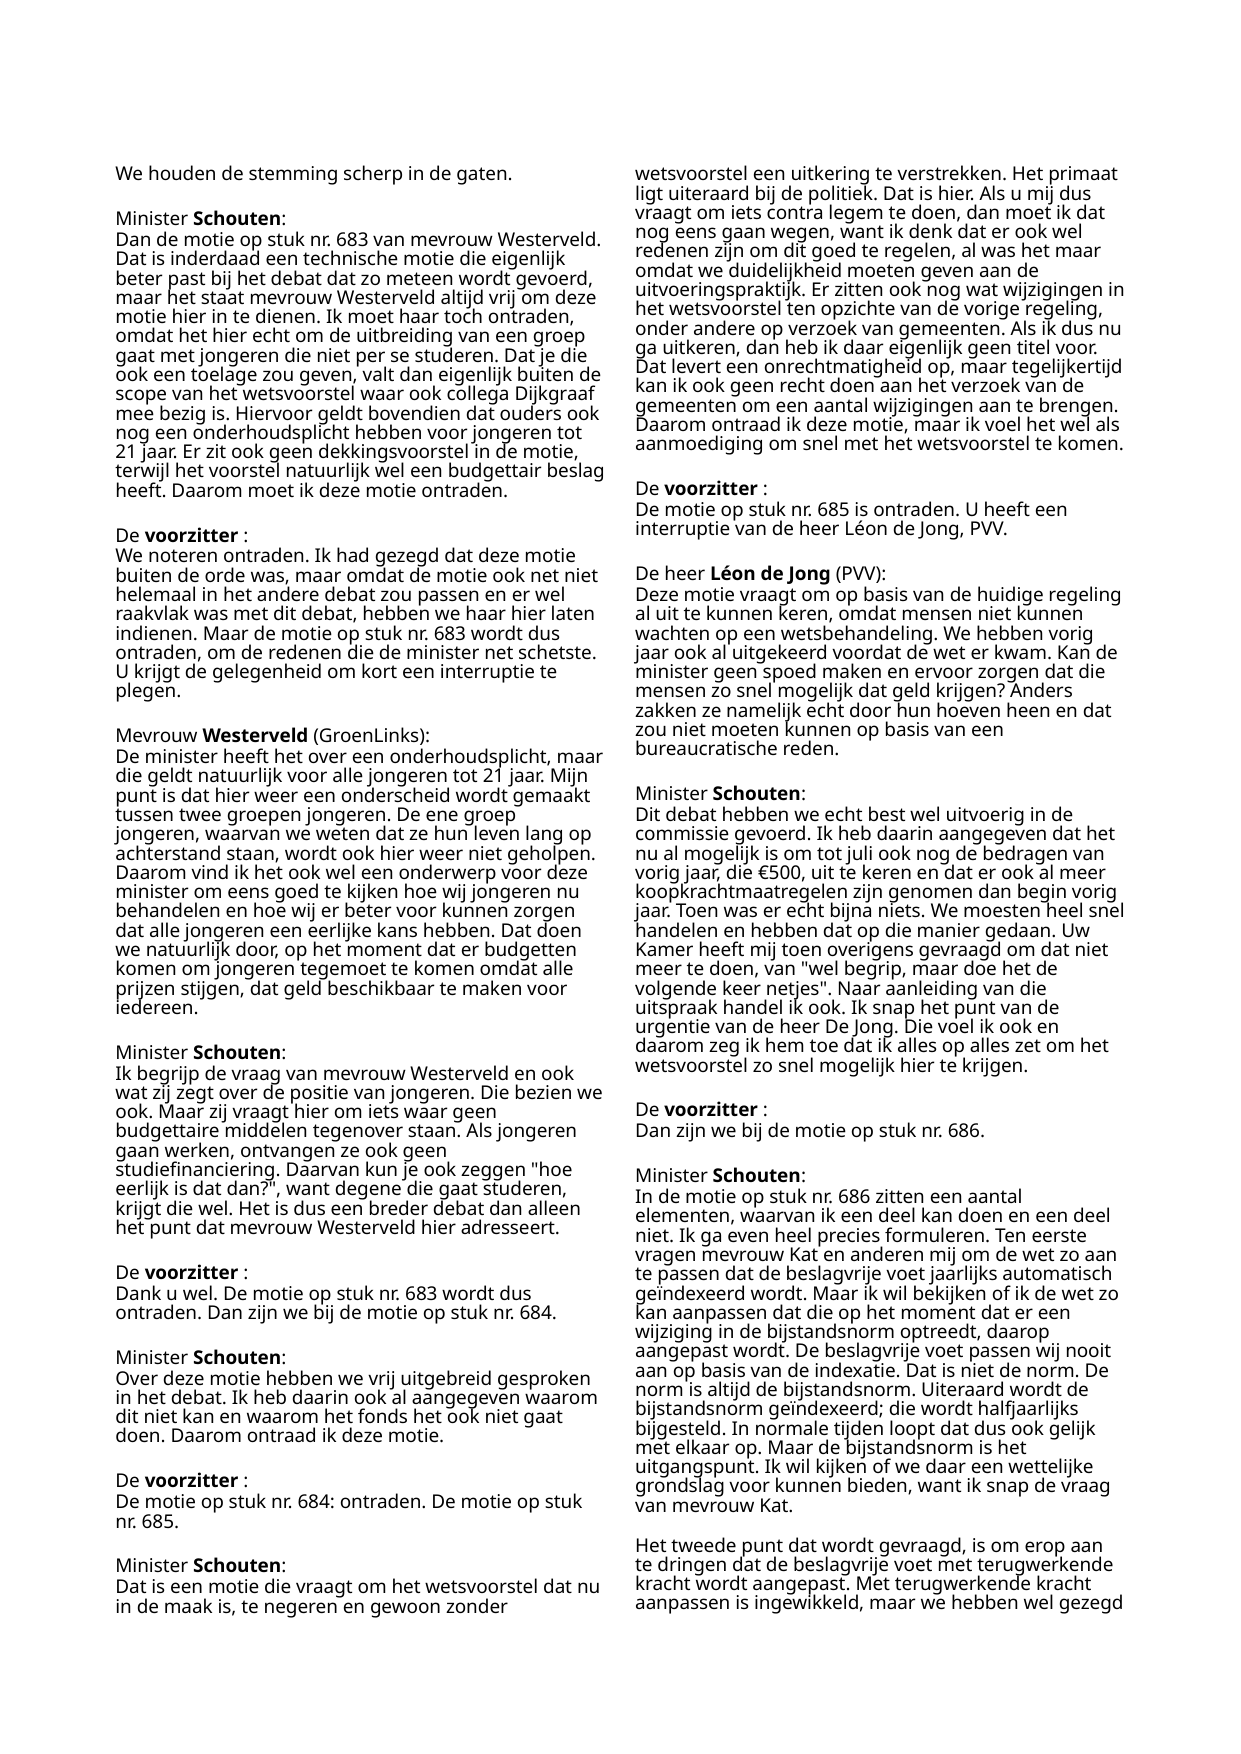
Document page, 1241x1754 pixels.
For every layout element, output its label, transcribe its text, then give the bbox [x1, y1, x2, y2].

text De motie op stuk nr. 685 is ontraden. U heeft een interruptie van de heer Léon de Jong, PVV. [635, 501, 1125, 539]
text Deze motie vraagt om op basis van de huidige regeling al uit te kunnen keren, omdat mensen niet kunnen wachten op een wetsbehandeling. We hebben vorig jaar ook al uitgekeerd voordat de wet er kwam. Kan de minister geen spoed maken en ervoor zorgen dat die mensen zo snel mogelijk dat geld krijgen? Anders zakken ze namelijk echt door hun hoeven heen en dat zou niet moeten kunnen op basis van een bureaucratische reden. [635, 586, 1125, 759]
text Minister Schouten: [635, 780, 1125, 806]
text De minister heeft het over een onderhoudsplicht, maar die geldt natuurlijk voor alle jongeren tot 21 jaar. Mijn punt is dat hier weer een onderscheid wordt gemaakt tussen twee groepen jongeren. De ene groep jongeren, waarvan we weten dat ze hun leven lang op achterstand staan, wordt ook hier weer niet geholpen. Daarom vind ik het ook wel een onderwerp voor deze minister om eens goed te kijken hoe wij jongeren nu behandelen en hoe wij er beter voor kunnen zorgen dat alle jongeren een eerlijke kans hebben. Dat doen we natuurlijk door, op het moment dat er budgetten komen om jongeren tegemoet te komen omdat alle prijzen stijgen, dat geld beschikbaar te maken voor iedereen. [115, 748, 605, 1018]
text Minister Schouten: [115, 1039, 605, 1064]
text De voorzitter : [635, 475, 1125, 501]
text Dat is een motie die vraagt om het wetsvoorstel dat nu in de maak is, te negeren en gewoon zonder [115, 1578, 605, 1617]
text Dan zijn we bij de motie op stuk nr. 686. [635, 1122, 1125, 1142]
text De voorzitter : [115, 1259, 605, 1284]
text Dan de motie op stuk nr. 683 van mevrouw Westerveld. Dat is inderdaad een technische motie die eigenlijk beter past bij het debat dat zo meteen wordt gevoerd, maar het staat mevrouw Westerveld altijd vrij om deze motie hier in te dienen. Ik moet haar toch ontraden, omdat het hier echt om de uitbreiding van een groep gaat met jongeren die niet per se studeren. Dat je die ook een toelage zou geven, valt dan eigenlijk buiten de scope van het wetsvoorstel waar ook collega Dijkgraaf mee bezig is. Hiervoor geldt bovendien dat ouders ook nog een onderhoudsplicht hebben voor jongeren tot 21 jaar. Er zit ook geen dekkingsvoorstel in de motie, terwijl het voorstel natuurlijk wel een budgettair beslag heeft. Daarom moet ik deze motie ontraden. [115, 231, 605, 501]
text Over deze motie hebben we vrij uitgebreid gesproken in het debat. Ik heb daarin ook al aangegeven waarom dit niet kan en waarom het fonds het ook niet gaat doen. Daarom ontraad ik deze motie. [115, 1370, 605, 1447]
text De voorzitter : [115, 1468, 605, 1493]
text We noteren ontraden. Ik had gezegd dat deze motie buiten de orde was, maar omdat de motie ook net niet helemaal in het andere debat zou passen en er wel raakvlak was met dit debat, hebben we haar hier laten indienen. Maar de motie op stuk nr. 683 wordt dus ontraden, om de redenen die de minister net schetste. U krijgt de gelegenheid om kort een interruptie te plegen. [115, 547, 605, 702]
text wetsvoorstel een uitkering te verstrekken. Het primaat ligt uiteraard bij de politiek. Dat is hier. Als u mij dus vraagt om iets contra legem te doen, dan moet ik dat nog eens gaan wegen, want ik denk dat er ook wel redenen zijn om dit goed te regelen, al was het maar omdat we duidelijkheid moeten geven aan de uitvoeringspraktijk. Er zitten ook nog wat wijzigingen in het wetsvoorstel ten opzichte van de vorige regeling, onder andere op verzoek van gemeenten. Als ik dus nu ga uitkeren, dan heb ik daar eigenlijk geen titel voor. Dat levert een onrechtmatigheid op, maar tegelijkertijd kan ik ook geen recht doen aan het verzoek van de gemeenten om een aantal wijzigingen aan te brengen. Daarom ontraad ik deze motie, maar ik voel het wel als aanmoediging om snel met het wetsvoorstel te komen. [635, 165, 1125, 454]
text De voorzitter : [635, 1097, 1125, 1122]
text In de motie op stuk nr. 686 zitten een aantal elementen, waarvan ik een deel kan doen en een deel niet. Ik ga even heel precies formuleren. Ten eerste vragen mevrouw Kat en anderen mij om de wet zo aan te passen dat de beslagvrije voet jaarlijks automatisch geïndexeerd wordt. Maar ik wil bekijken of ik de wet zo kan aanpassen dat die op het moment dat er een wijziging in de bijstandsnorm optreedt, daarop aangepast wordt. De beslagvrije voet passen wij nooit aan op basis van de indexatie. Dat is niet de norm. De norm is altijd de bijstandsnorm. Uiteraard wordt de bijstandsnorm geïndexeerd; die wordt halfjaarlijks bijgesteld. In normale tijden loopt dat dus ook gelijk met elkaar op. Maar de bijstandsnorm is het uitgangspunt. Ik wil kijken of we daar een wettelijke grondslag voor kunnen bieden, want ik snap de vraag van mevrouw Kat. [635, 1188, 1125, 1516]
text De heer Léon de Jong (PVV): [635, 560, 1125, 586]
text Mevrouw Westerveld (GroenLinks): [115, 722, 605, 748]
text Dank u wel. De motie op stuk nr. 683 wordt dus ontraden. Dan zijn we bij de motie op stuk nr. 684. [115, 1284, 605, 1323]
text We houden de stemming scherp in de gaten. [115, 165, 605, 184]
text Minister Schouten: [635, 1162, 1125, 1188]
text Minister Schouten: [115, 1553, 605, 1578]
text Minister Schouten: [115, 205, 605, 231]
text Het tweede punt dat wordt gevraagd, is om erop aan te dringen dat de beslagvrije voet met terugwerkende kracht wordt aangepast. Met terugwerkende kracht aanpassen is ingewikkeld, maar we hebben wel gezegd [635, 1537, 1125, 1614]
text Ik begrijp de vraag van mevrouw Westerveld en ook wat zij zegt over de positie van jongeren. Die bezien we ook. Maar zij vraagt hier om iets waar geen budgettaire middelen tegenover staan. Als jongeren gaan werken, ontvangen ze ook geen studiefinanciering. Daarvan kun je ook zeggen "hoe eerlijk is dat dan?", want degene die gaat studeren, krijgt die wel. Het is dus een breder debat dan alleen het punt dat mevrouw Westerveld hier adresseert. [115, 1064, 605, 1238]
text De motie op stuk nr. 684: ontraden. De motie op stuk nr. 685. [115, 1493, 605, 1532]
text Minister Schouten: [115, 1344, 605, 1370]
text Dit debat hebben we echt best wel uitvoerig in de commissie gevoerd. Ik heb daarin aangegeven dat het nu al mogelijk is om tot juli ook nog de bedragen van vorig jaar, die €500, uit te keren en dat er ook al meer koopkrachtmaatregelen zijn genomen dan begin vorig jaar. Toen was er echt bijna niets. We moesten heel snel handelen en hebben dat op die manier gedaan. Uw Kamer heeft mij toen overigens gevraagd om dat niet meer te doen, van "wel begrip, maar doe het de volgende keer netjes". Naar aanleiding van die uitspraak handel ik ook. Ik snap het punt van de urgentie van de heer De Jong. Die voel ik ook en daarom zeg ik hem toe dat ik alles op alles zet om het wetsvoorstel zo snel mogelijk hier te krijgen. [635, 806, 1125, 1076]
text De voorzitter : [115, 522, 605, 547]
